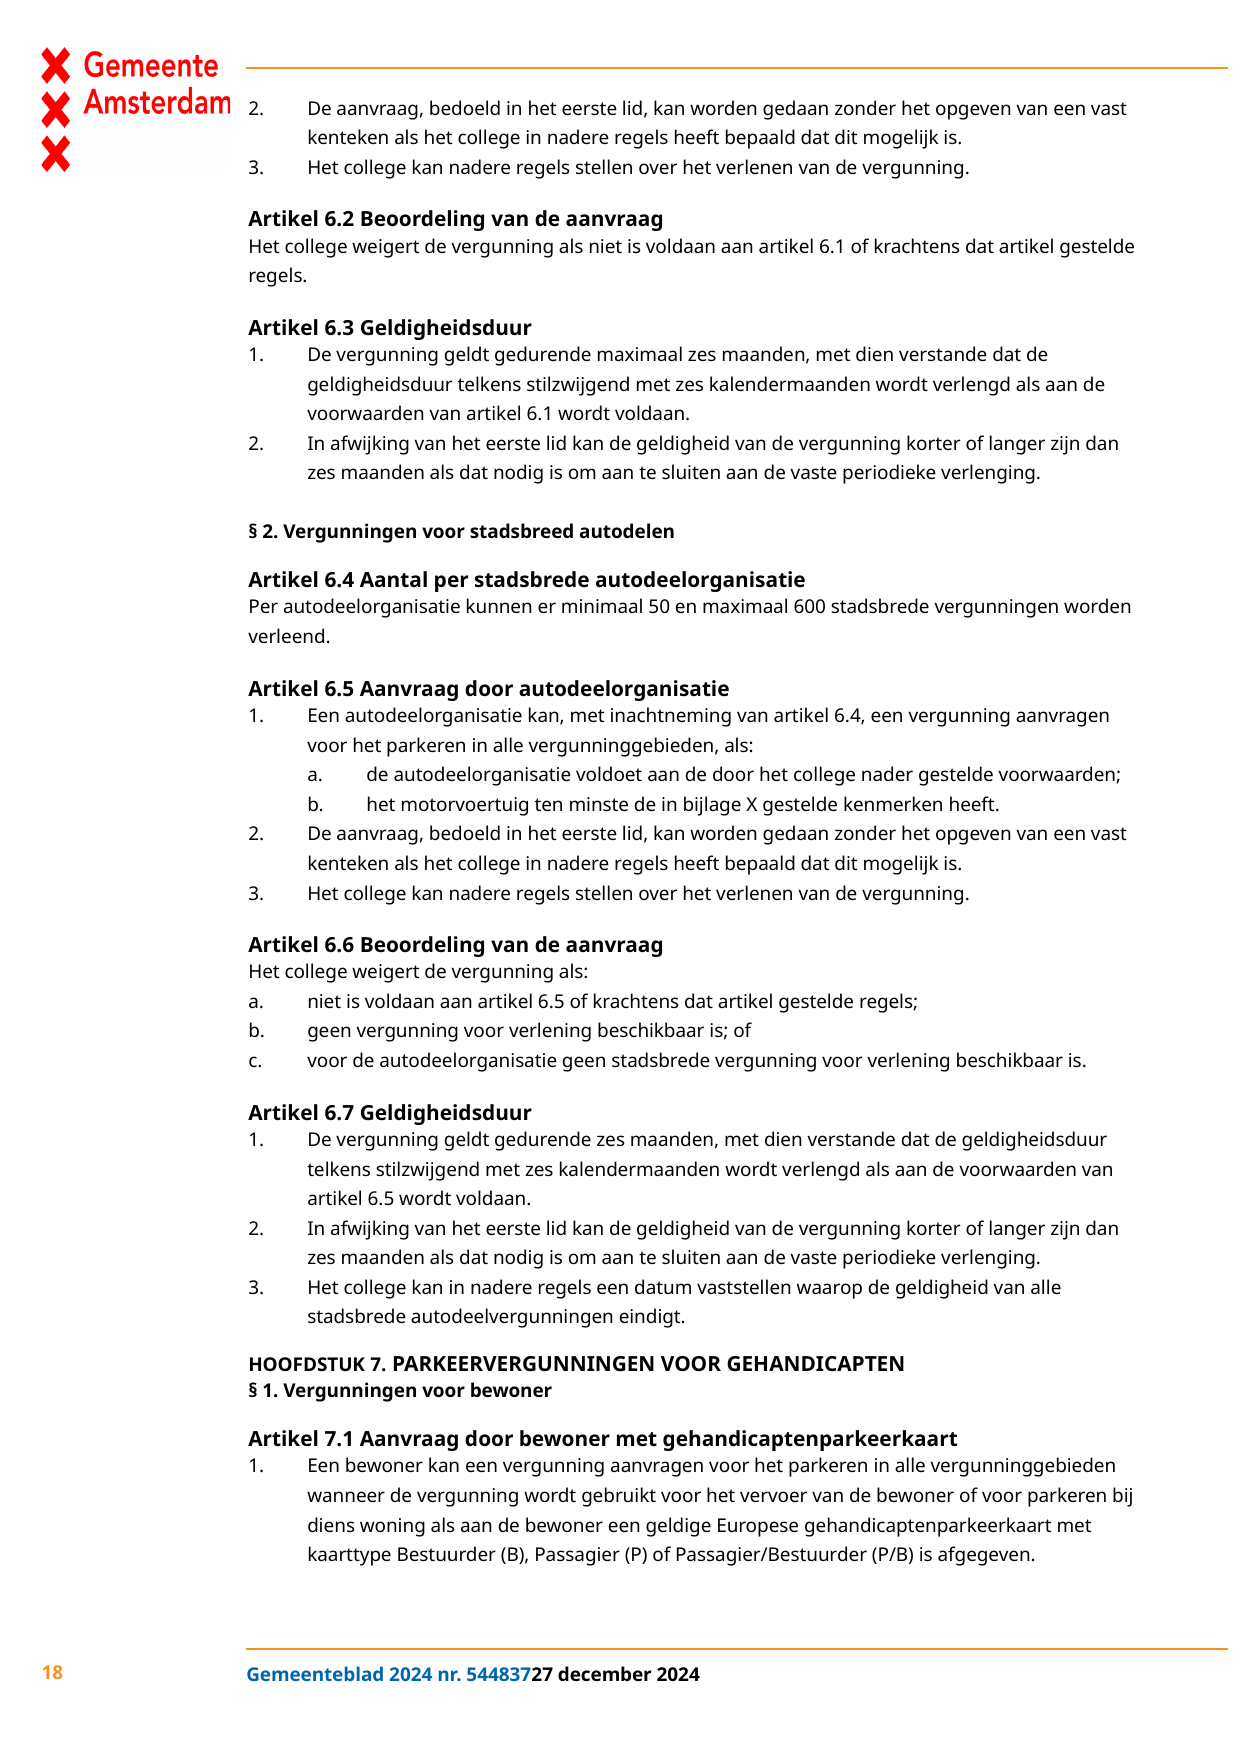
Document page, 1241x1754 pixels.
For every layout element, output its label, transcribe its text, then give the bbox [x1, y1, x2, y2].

text Artikel 6.5 Aanvraag door autodeelorganisatie [248, 674, 1152, 702]
list het motorvoertuig ten minste de in bijlage X gestelde kenmerken heeft. [307, 791, 1152, 817]
list De vergunning geldt gedurende zes maanden, met dien verstande dat de geldigheidsduur telkens stilzwijgend met zes kalendermaanden wordt verlengd als aan de voorwaarden van artikel 6.5 wordt voldaan. [248, 1126, 1152, 1211]
text Artikel 6.6 Beoordeling van de aanvraag [248, 930, 1152, 958]
list Het college kan nadere regels stellen over het verlenen van de vergunning. [248, 154, 1152, 180]
text Artikel 6.3 Geldigheidsduur [248, 313, 1152, 341]
text Het college weigert de vergunning als: [248, 958, 1152, 984]
text Per autodeelorganisatie kunnen er minimaal 50 en maximaal 600 stadsbrede vergunningen worden verleend. [248, 594, 1152, 649]
text Artikel 7.1 Aanvraag door bewoner met gehandicaptenparkeerkaart [248, 1424, 1152, 1453]
list De aanvraag, bedoeld in het eerste lid, kan worden gedaan zonder het opgeven van een vast kenteken als het college in nadere regels heeft bepaald dat dit mogelijk is. [248, 821, 1152, 876]
list Het college kan in nadere regels een datum vaststellen waarop de geldigheid van alle stadsbrede autodeelvergunningen eindigt. [248, 1274, 1152, 1329]
text Artikel 6.2 Beoordeling van de aanvraag [248, 204, 1152, 233]
list De aanvraag, bedoeld in het eerste lid, kan worden gedaan zonder het opgeven van een vast kenteken als het college in nadere regels heeft bepaald dat dit mogelijk is. [248, 95, 1152, 150]
list de autodeelorganisatie voldoet aan de door het college nader gestelde voorwaarden; [307, 761, 1152, 787]
text § 2. Vergunningen voor stadsbreed autodelen [248, 519, 1152, 544]
list In afwijking van het eerste lid kan de geldigheid van de vergunning korter of langer zijn dan zes maanden als dat nodig is om aan te sluiten aan de vaste periodieke verlenging. [248, 430, 1152, 485]
text Artikel 6.7 Geldigheidsduur [248, 1098, 1152, 1126]
text HOOFDSTUK 7. PARKEERVERGUNNINGEN VOOR GEHANDICAPTEN [248, 1349, 1152, 1378]
list De vergunning geldt gedurende maximaal zes maanden, met dien verstande dat de geldigheidsduur telkens stilzwijgend met zes kalendermaanden wordt verlengd als aan de voorwaarden van artikel 6.1 wordt voldaan. [248, 341, 1152, 426]
text Artikel 6.4 Aantal per stadsbrede autodeelorganisatie [248, 565, 1152, 594]
list Het college kan nadere regels stellen over het verlenen van de vergunning. [248, 880, 1152, 905]
list Een autodeelorganisatie kan, met inachtneming van artikel 6.4, een vergunning aanvragen voor het parkeren in alle vergunninggebieden, als: [248, 702, 1152, 757]
list niet is voldaan aan artikel 6.5 of krachtens dat artikel gestelde regels; [248, 988, 1152, 1014]
text Het college weigert de vergunning als niet is voldaan aan artikel 6.1 of krachtens dat artikel gestelde regels. [248, 233, 1152, 288]
text § 1. Vergunningen voor bewoner [248, 1378, 1152, 1403]
list voor de autodeelorganisatie geen stadsbrede vergunning voor verlening beschikbaar is. [248, 1047, 1152, 1073]
list Een bewoner kan een vergunning aanvragen voor het parkeren in alle vergunninggebieden wanneer de vergunning wordt gebruikt voor het vervoer van de bewoner of voor parkeren bij diens woning als aan de bewoner een geldige Europese gehandicaptenparkeerkaart met kaarttype Bestuurder (B), Passagier (P) of Passagier/Bestuurder (P/B) is afgegeven. [248, 1453, 1152, 1567]
list geen vergunning voor verlening beschikbaar is; of [248, 1018, 1152, 1043]
picture [41, 47, 231, 172]
list In afwijking van het eerste lid kan de geldigheid van de vergunning korter of langer zijn dan zes maanden als dat nodig is om aan te sluiten aan de vaste periodieke verlenging. [248, 1215, 1152, 1270]
